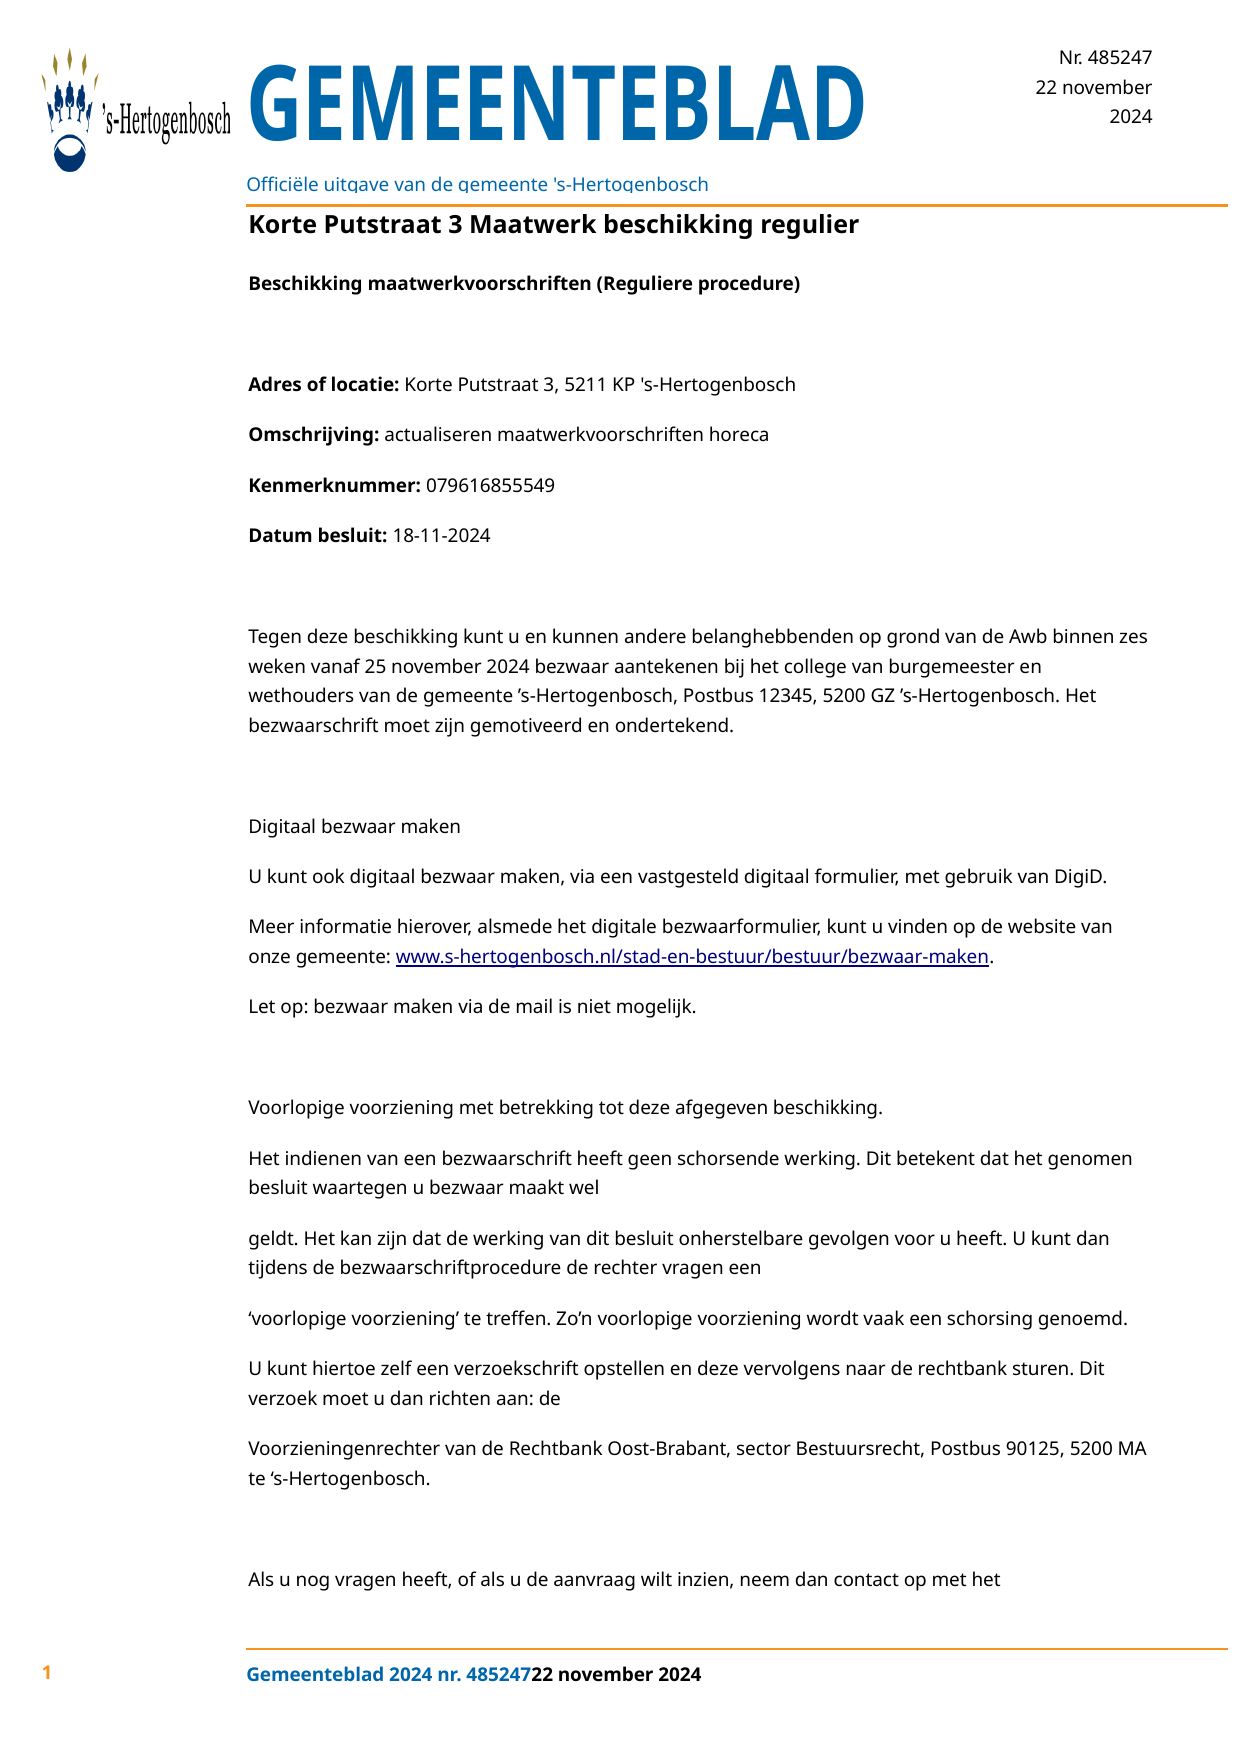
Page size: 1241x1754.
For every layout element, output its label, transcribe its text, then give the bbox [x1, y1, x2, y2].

text geldt. Het kan zijn dat de werking van dit besluit onherstelbare gevolgen voor u heeft. U kunt dan tijdens de bezwaarschriftprocedure de rechter vragen een [248, 1225, 1152, 1280]
text Adres of locatie: Korte Putstraat 3, 5211 KP 's-Hertogenbosch [248, 371, 1152, 397]
text Het indienen van een bezwaarschrift heeft geen schorsende werking. Dit betekent dat het genomen besluit waartegen u bezwaar maakt wel [248, 1145, 1152, 1200]
text Als u nog vragen heeft, of als u de aanvraag wilt inzien, neem dan contact op met het [248, 1566, 1152, 1591]
text ‘voorlopige voorziening’ te treffen. Zo’n voorlopige voorziening wordt vaak een schorsing genoemd. [248, 1305, 1152, 1331]
text Beschikking maatwerkvoorschriften (Reguliere procedure) [248, 270, 1152, 296]
text U kunt ook digitaal bezwaar maken, via een vastgesteld digitaal formulier, met gebruik van DigiD. [248, 863, 1152, 889]
text Omschrijving: actualiseren maatwerkvoorschriften horeca [248, 422, 1152, 447]
text Datum besluit: 18-11-2024 [248, 522, 1152, 548]
text Digitaal bezwaar maken [248, 813, 1152, 838]
text U kunt hiertoe zelf een verzoekschrift opstellen en deze vervolgens naar de rechtbank sturen. Dit verzoek moet u dan richten aan: de [248, 1355, 1152, 1411]
text Korte Putstraat 3 Maatwerk beschikking regulier [248, 207, 1152, 241]
text Tegen deze beschikking kunt u en kunnen andere belanghebbenden op grond van de Awb binnen zes weken vanaf 25 november 2024 bezwaar aantekenen bij het college van burgemeester en wethouders van de gemeente ’s-Hertogenbosch, Postbus 12345, 5200 GZ ’s-Hertogenbosch. Het bezwaarschrift moet zijn gemotiveerd en ondertekend. [248, 623, 1152, 738]
text Meer informatie hierover, alsmede het digitale bezwaarformulier, kunt u vinden op de website van onze gemeente: www.s-hertogenbosch.nl/stad-en-bestuur/bestuur/bezwaar-maken. [248, 914, 1152, 969]
text Kenmerknummer: 079616855549 [248, 472, 1152, 498]
text Voorzieningenrechter van de Rechtbank Oost-Brabant, sector Bestuursrecht, Postbus 90125, 5200 MA te ‘s-Hertogenbosch. [248, 1435, 1152, 1491]
text Let op: bezwaar maken via de mail is niet mogelijk. [248, 994, 1152, 1019]
picture [41, 47, 231, 172]
text Voorlopige voorziening met betrekking tot deze afgegeven beschikking. [248, 1094, 1152, 1120]
